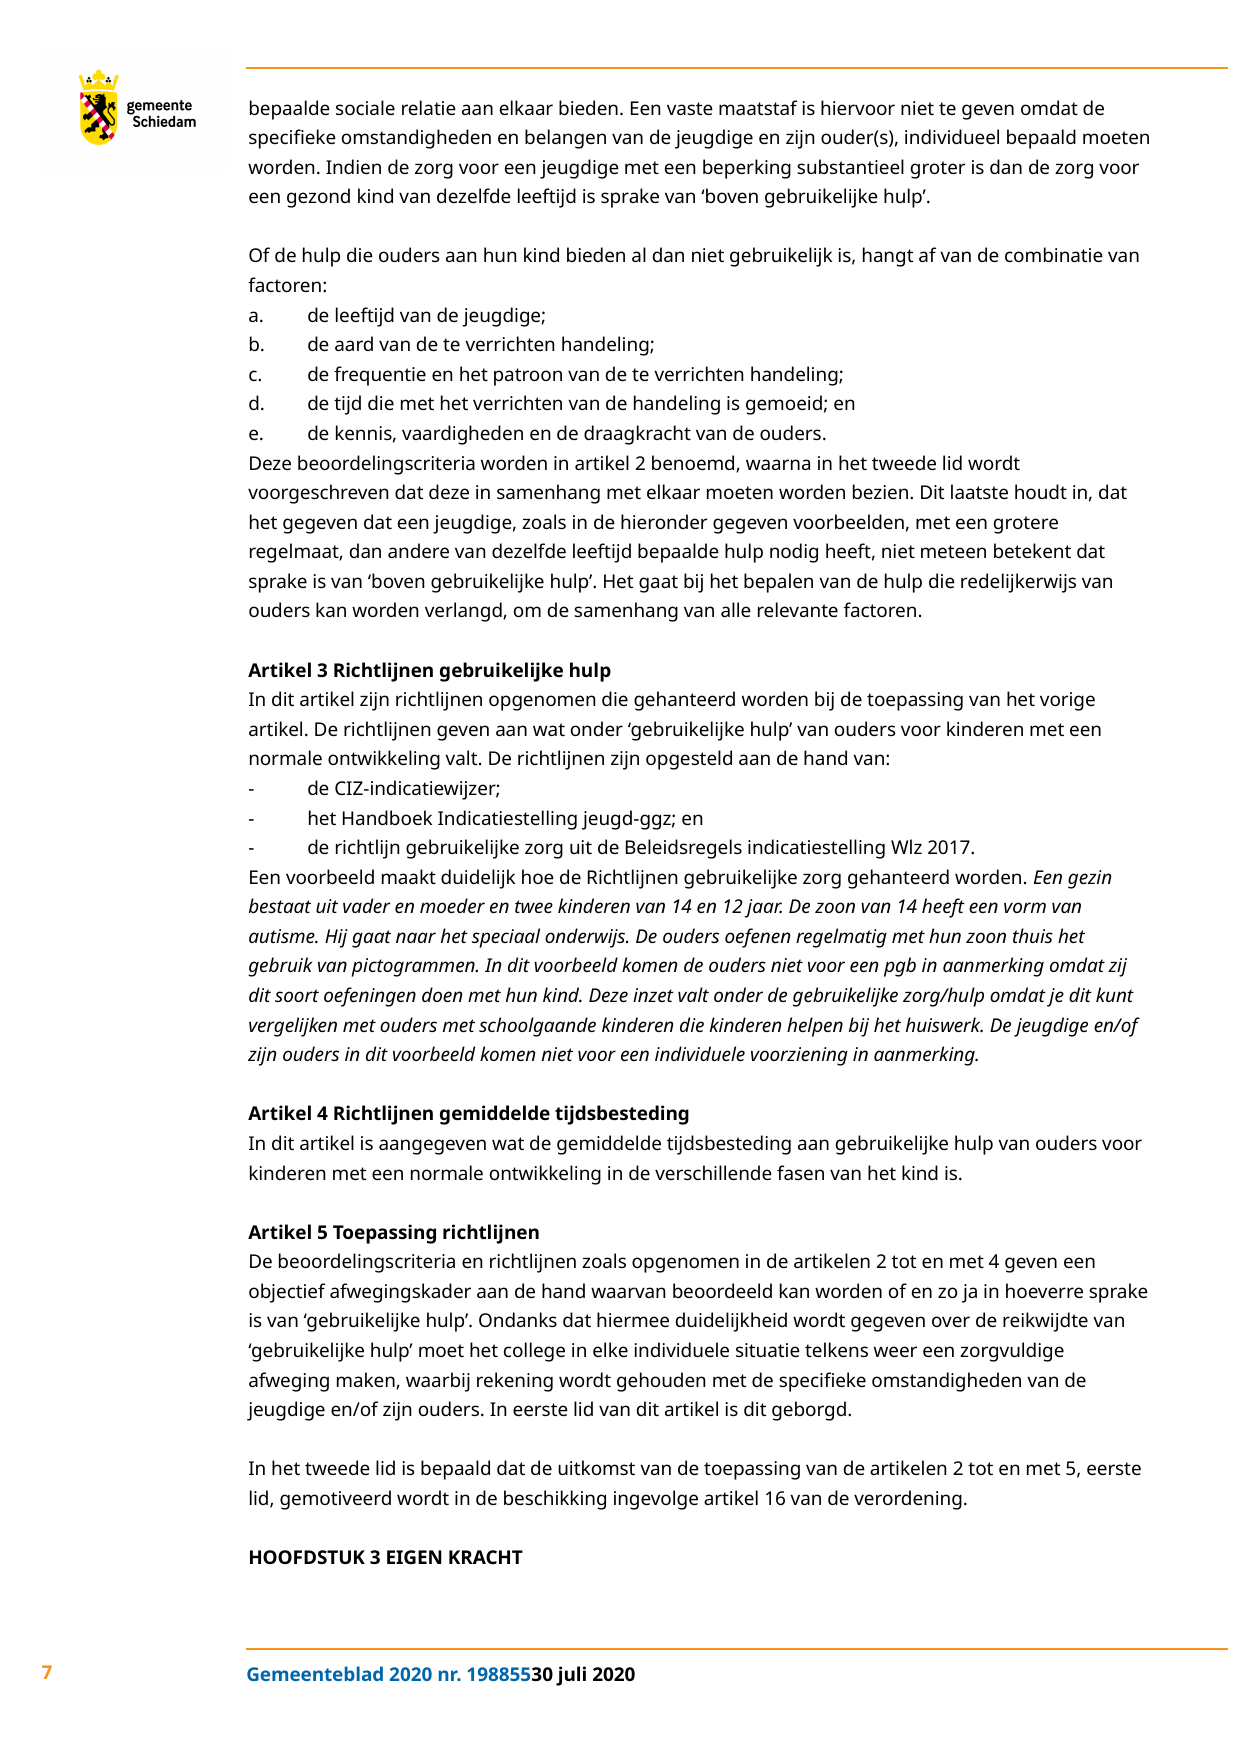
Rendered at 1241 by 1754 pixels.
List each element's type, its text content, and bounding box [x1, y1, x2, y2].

list de kennis, vaardigheden en de draagkracht van de ouders. [248, 420, 1152, 446]
text In het tweede lid is bepaald dat de uitkomst van de toepassing van de artikelen 2 tot en met 5, eerste lid, gemotiveerd wordt in de beschikking ingevolge artikel 16 van de verordening. [248, 1456, 1152, 1511]
text Deze beoordelingscriteria worden in artikel 2 benoemd, waarna in het tweede lid wordt voorgeschreven dat deze in samenhang met elkaar moeten worden bezien. Dit laatste houdt in, dat het gegeven dat een jeugdige, zoals in de hieronder gegeven voorbeelden, met een grotere regelmaat, dan andere van dezelfde leeftijd bepaalde hulp nodig heeft, niet meteen betekent dat sprake is van ‘boven gebruikelijke hulp’. Het gaat bij het bepalen van de hulp die redelijkerwijs van ouders kan worden verlangd, om de samenhang van alle relevante factoren. [248, 450, 1152, 623]
text Artikel 4 Richtlijnen gemiddelde tijdsbesteding [248, 1101, 1152, 1126]
text Artikel 3 Richtlijnen gebruikelijke hulp [248, 657, 1152, 683]
list de richtlijn gebruikelijke zorg uit de Beleidsregels indicatiestelling Wlz 2017. [248, 834, 1152, 860]
text In dit artikel is aangegeven wat de gemiddelde tijdsbesteding aan gebruikelijke hulp van ouders voor kinderen met een normale ontwikkeling in de verschillende fasen van het kind is. [248, 1130, 1152, 1186]
list de tijd die met het verrichten van de handeling is gemoeid; en [248, 391, 1152, 416]
text Een voorbeeld maakt duidelijk hoe de Richtlijnen gebruikelijke zorg gehanteerd worden. Een gezin bestaat uit vader en moeder en twee kinderen van 14 en 12 jaar. De zoon van 14 heeft een vorm van autisme. Hij gaat naar het speciaal onderwijs. De ouders oefenen regelmatig met hun zoon thuis het gebruik van pictogrammen. In dit voorbeeld komen de ouders niet voor een pgb in aanmerking omdat zij dit soort oefeningen doen met hun kind. Deze inzet valt onder de gebruikelijke zorg/hulp omdat je dit kunt vergelijken met ouders met schoolgaande kinderen die kinderen helpen bij het huiswerk. De jeugdige en/of zijn ouders in dit voorbeeld komen niet voor een individuele voorziening in aanmerking. [248, 864, 1152, 1067]
list de CIZ-indicatiewijzer; [248, 775, 1152, 801]
picture [41, 47, 231, 172]
list het Handboek Indicatiestelling jeugd-ggz; en [248, 805, 1152, 831]
list de leeftijd van de jeugdige; [248, 302, 1152, 328]
text Of de hulp die ouders aan hun kind bieden al dan niet gebruikelijk is, hangt af van de combinatie van factoren: [248, 243, 1152, 298]
text Artikel 5 Toepassing richtlijnen [248, 1219, 1152, 1245]
text bepaalde sociale relatie aan elkaar bieden. Een vaste maatstaf is hiervoor niet te geven omdat de specifieke omstandigheden en belangen van de jeugdige en zijn ouder(s), individueel bepaald moeten worden. Indien de zorg voor een jeugdige met een beperking substantieel groter is dan de zorg voor een gezond kind van dezelfde leeftijd is sprake van ‘boven gebruikelijke hulp’. [248, 95, 1152, 209]
text In dit artikel zijn richtlijnen opgenomen die gehanteerd worden bij de toepassing van het vorige artikel. De richtlijnen geven aan wat onder ‘gebruikelijke hulp’ van ouders voor kinderen met een normale ontwikkeling valt. De richtlijnen zijn opgesteld aan de hand van: [248, 686, 1152, 771]
list de aard van de te verrichten handeling; [248, 331, 1152, 357]
text De beoordelingscriteria en richtlijnen zoals opgenomen in de artikelen 2 tot en met 4 geven een objectief afwegingskader aan de hand waarvan beoordeeld kan worden of en zo ja in hoeverre sprake is van ‘gebruikelijke hulp’. Ondanks dat hiermee duidelijkheid wordt gegeven over de reikwijdte van ‘gebruikelijke hulp’ moet het college in elke individuele situatie telkens weer een zorgvuldige afweging maken, waarbij rekening wordt gehouden met de specifieke omstandigheden van de jeugdige en/of zijn ouders. In eerste lid van dit artikel is dit geborgd. [248, 1248, 1152, 1422]
text HOOFDSTUK 3 EIGEN KRACHT [248, 1544, 1152, 1570]
list de frequentie en het patroon van de te verrichten handeling; [248, 361, 1152, 387]
